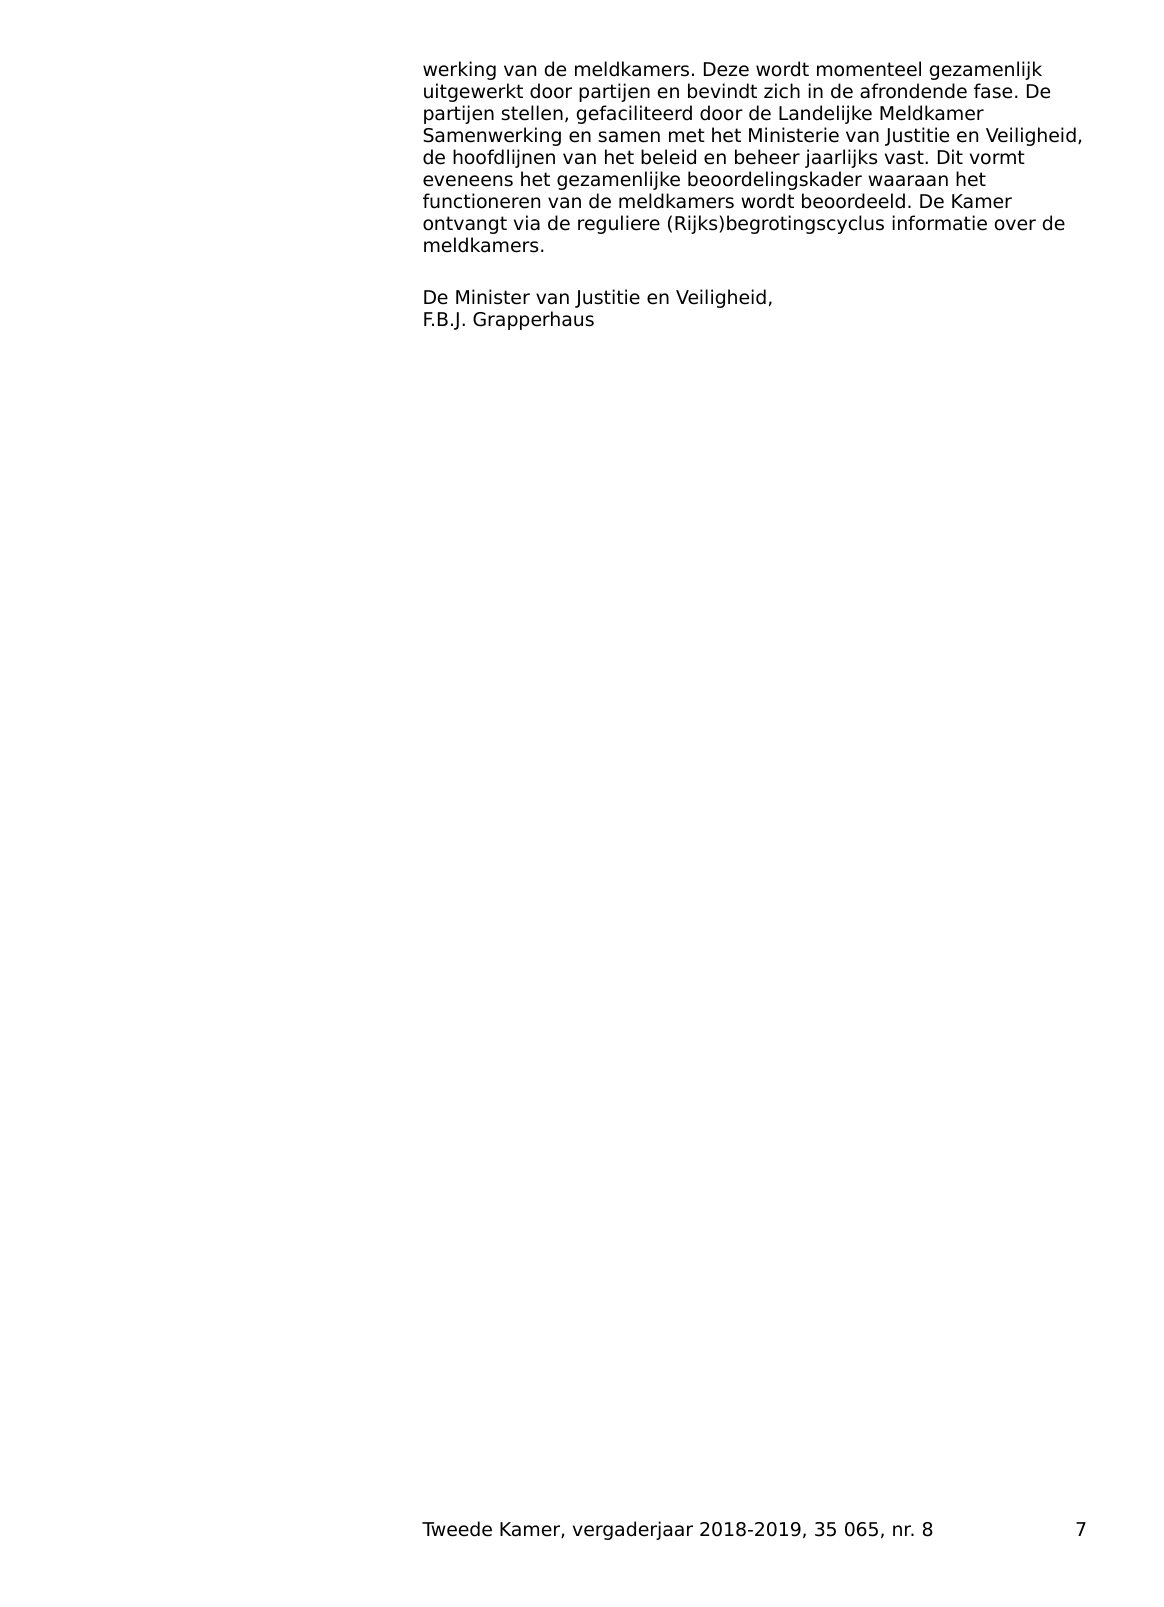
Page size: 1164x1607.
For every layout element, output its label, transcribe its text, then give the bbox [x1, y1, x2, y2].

text De Minister van Justitie en Veiligheid, F.B.J. Grapperhaus [422, 287, 1087, 331]
text werking van de meldkamers. Deze wordt momenteel gezamenlijk uitgewerkt door partijen en bevindt zich in de afrondende fase. De partijen stellen, gefaciliteerd door de Landelijke Meldkamer Samenwerking en samen met het Ministerie van Justitie en Veiligheid, de hoofdlijnen van het beleid en beheer jaarlijks vast. Dit vormt eveneens het gezamenlijke beoordelingskader waaraan het functioneren van de meldkamers wordt beoordeeld. De Kamer ontvangt via de reguliere (Rijks)begrotingscyclus informatie over de meldkamers. [422, 59, 1087, 257]
